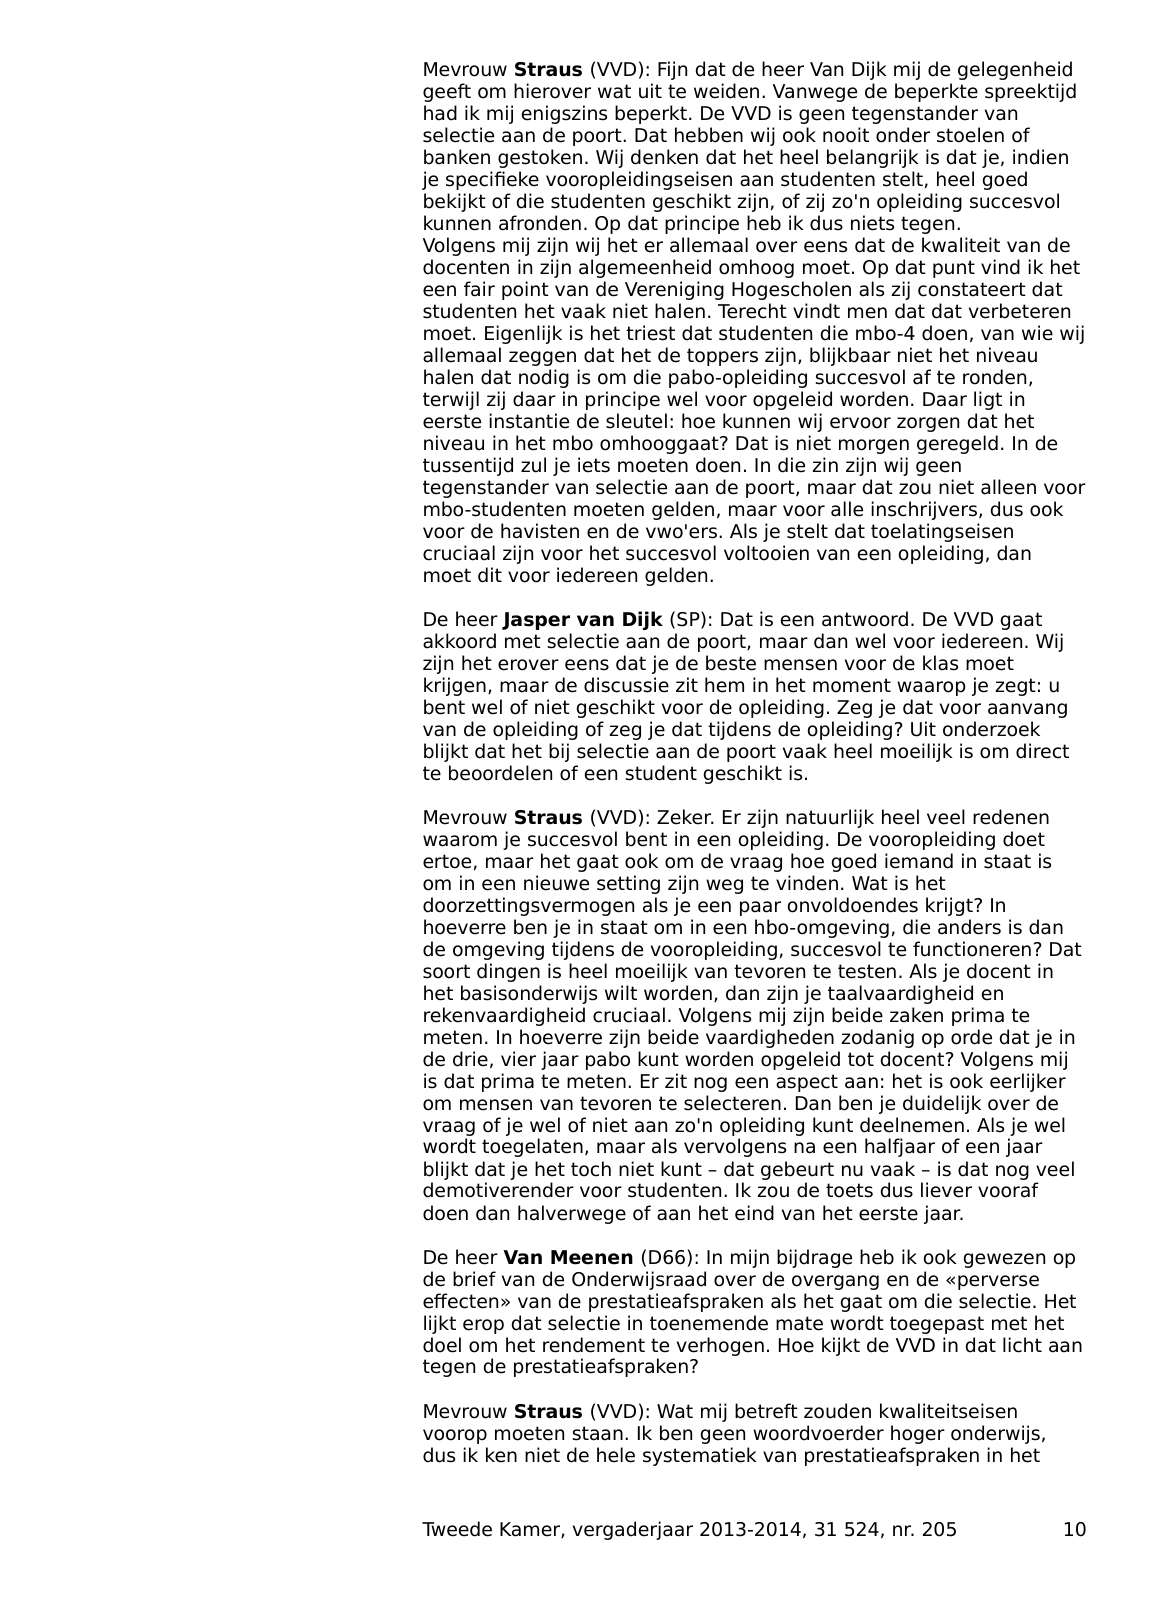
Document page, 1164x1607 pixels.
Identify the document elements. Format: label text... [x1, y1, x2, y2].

text Volgens mij zijn wij het er allemaal over eens dat de kwaliteit van de docenten in zijn algemeenheid omhoog moet. Op dat punt vind ik het een fair point van de Vereniging Hogescholen als zij constateert dat studenten het vaak niet halen. Terecht vindt men dat dat verbeteren moet. Eigenlijk is het triest dat studenten die mbo-4 doen, van wie wij allemaal zeggen dat het de toppers zijn, blijkbaar niet het niveau halen dat nodig is om die pabo-opleiding succesvol af te ronden, terwijl zij daar in principe wel voor opgeleid worden. Daar ligt in eerste instantie de sleutel: hoe kunnen wij ervoor zorgen dat het niveau in het mbo omhooggaat? Dat is niet morgen geregeld. In de tussentijd zul je iets moeten doen. In die zin zijn wij geen tegenstander van selectie aan de poort, maar dat zou niet alleen voor mbo-studenten moeten gelden, maar voor alle inschrijvers, dus ook voor de havisten en de vwo'ers. Als je stelt dat toelatingseisen cruciaal zijn voor het succesvol voltooien van een opleiding, dan moet dit voor iedereen gelden. [422, 235, 1087, 587]
text Mevrouw Straus (VVD): Wat mij betreft zouden kwaliteitseisen voorop moeten staan. Ik ben geen woordvoerder hoger onderwijs, dus ik ken niet de hele systematiek van prestatieafspraken in het [422, 1401, 1087, 1467]
text De heer Jasper van Dijk (SP): Dat is een antwoord. De VVD gaat akkoord met selectie aan de poort, maar dan wel voor iedereen. Wij zijn het erover eens dat je de beste mensen voor de klas moet krijgen, maar de discussie zit hem in het moment waarop je zegt: u bent wel of niet geschikt voor de opleiding. Zeg je dat voor aanvang van de opleiding of zeg je dat tijdens de opleiding? Uit onderzoek blijkt dat het bij selectie aan de poort vaak heel moeilijk is om direct te beoordelen of een student geschikt is. [422, 609, 1087, 784]
text Mevrouw Straus (VVD): Fijn dat de heer Van Dijk mij de gelegenheid geeft om hierover wat uit te weiden. Vanwege de beperkte spreektijd had ik mij enigszins beperkt. De VVD is geen tegenstander van selectie aan de poort. Dat hebben wij ook nooit onder stoelen of banken gestoken. Wij denken dat het heel belangrijk is dat je, indien je specifieke vooropleidingseisen aan studenten stelt, heel goed bekijkt of die studenten geschikt zijn, of zij zo'n opleiding succesvol kunnen afronden. Op dat principe heb ik dus niets tegen. [422, 59, 1087, 235]
text Mevrouw Straus (VVD): Zeker. Er zijn natuurlijk heel veel redenen waarom je succesvol bent in een opleiding. De vooropleiding doet ertoe, maar het gaat ook om de vraag hoe goed iemand in staat is om in een nieuwe setting zijn weg te vinden. Wat is het doorzettingsvermogen als je een paar onvoldoendes krijgt? In hoeverre ben je in staat om in een hbo-omgeving, die anders is dan de omgeving tijdens de vooropleiding, succesvol te functioneren? Dat soort dingen is heel moeilijk van tevoren te testen. Als je docent in het basisonderwijs wilt worden, dan zijn je taalvaardigheid en rekenvaardigheid cruciaal. Volgens mij zijn beide zaken prima te meten. In hoeverre zijn beide vaardigheden zodanig op orde dat je in de drie, vier jaar pabo kunt worden opgeleid tot docent? Volgens mij is dat prima te meten. Er zit nog een aspect aan: het is ook eerlijker om mensen van tevoren te selecteren. Dan ben je duidelijk over de vraag of je wel of niet aan zo'n opleiding kunt deelnemen. Als je wel wordt toegelaten, maar als vervolgens na een halfjaar of een jaar blijkt dat je het toch niet kunt – dat gebeurt nu vaak – is dat nog veel demotiverender voor studenten. Ik zou de toets dus liever vooraf doen dan halverwege of aan het eind van het eerste jaar. [422, 807, 1087, 1224]
text De heer Van Meenen (D66): In mijn bijdrage heb ik ook gewezen op de brief van de Onderwijsraad over de overgang en de «perverse effecten» van de prestatieafspraken als het gaat om die selectie. Het lijkt erop dat selectie in toenemende mate wordt toegepast met het doel om het rendement te verhogen. Hoe kijkt de VVD in dat licht aan tegen de prestatieafspraken? [422, 1247, 1087, 1378]
